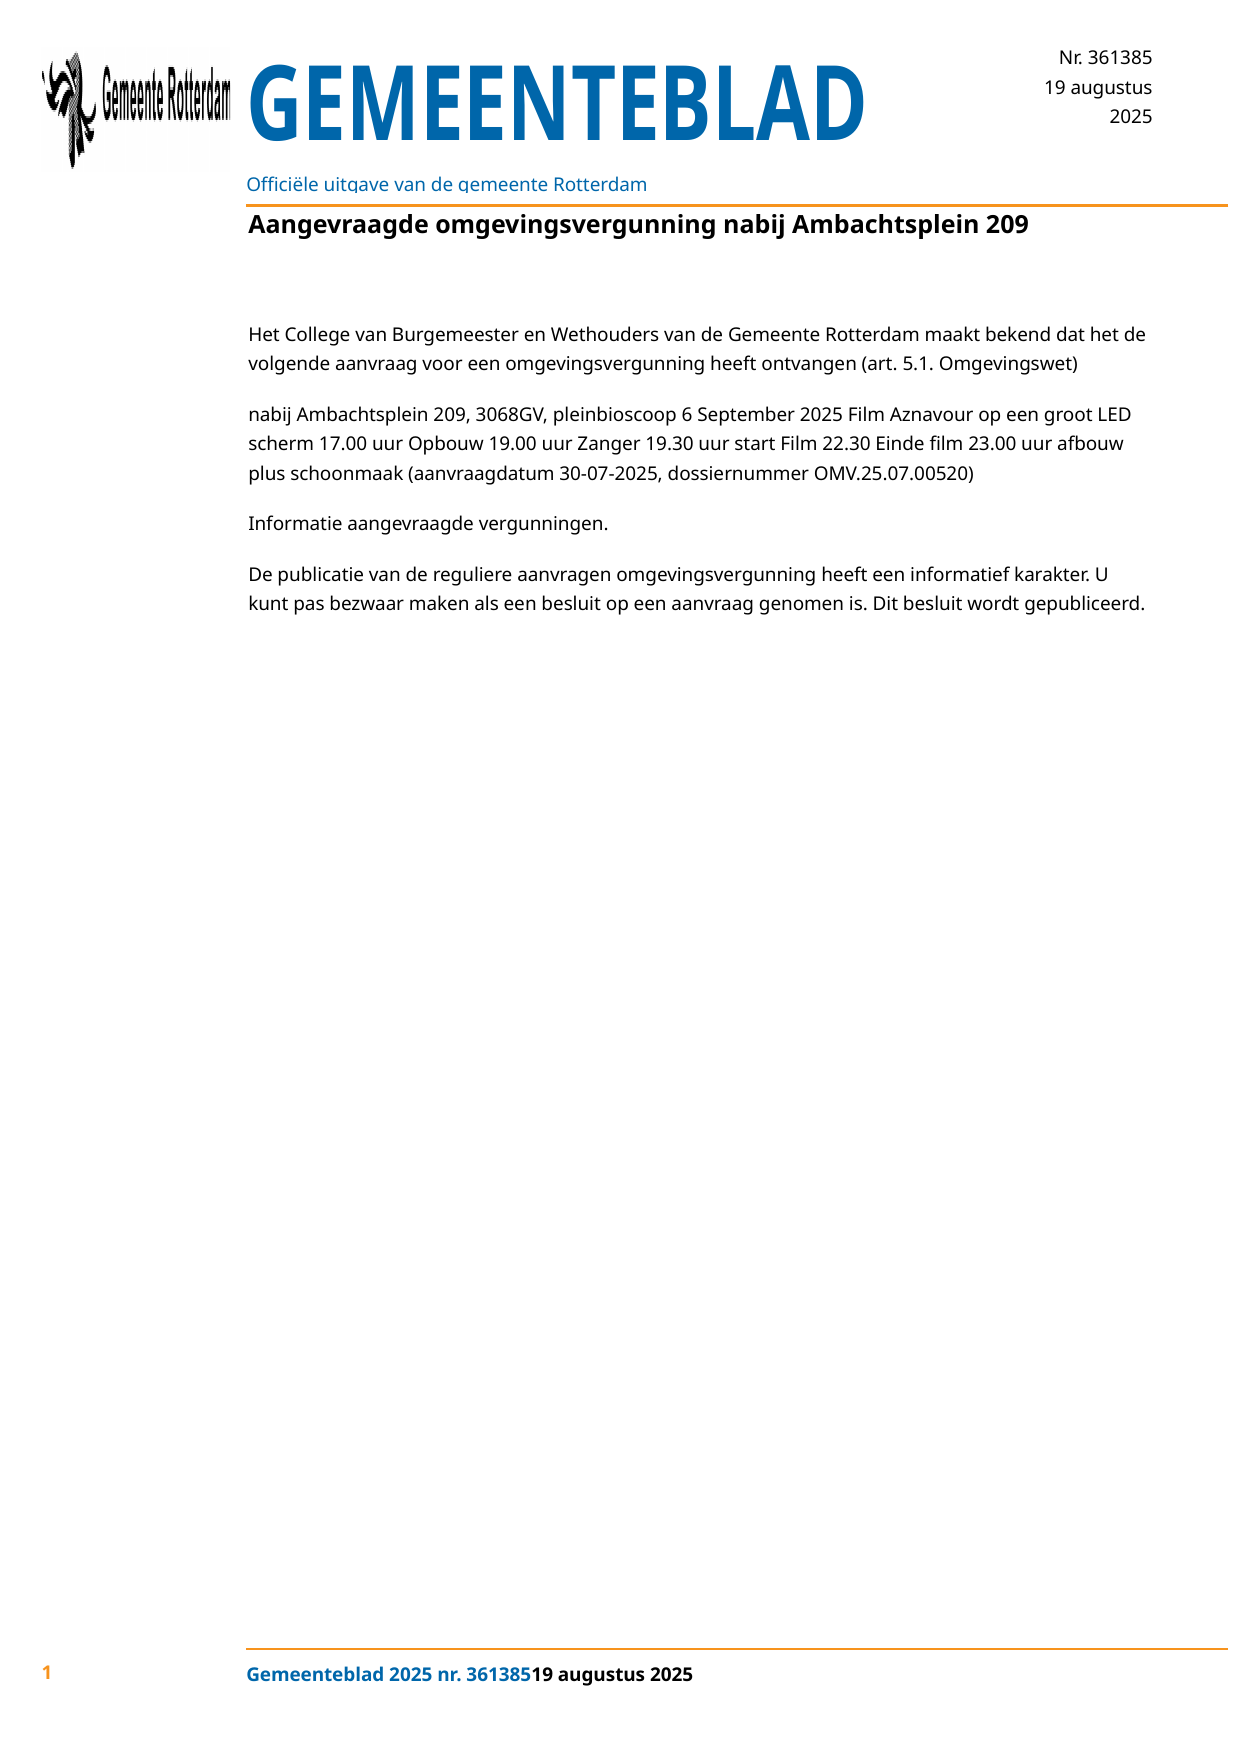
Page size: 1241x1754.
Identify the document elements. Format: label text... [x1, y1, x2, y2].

text Aangevraagde omgevingsvergunning nabij Ambachtsplein 209 [248, 207, 1152, 241]
text Het College van Burgemeester en Wethouders van de Gemeente Rotterdam maakt bekend dat het de volgende aanvraag voor een omgevingsvergunning heeft ontvangen (art. 5.1. Omgevingswet) [248, 321, 1152, 376]
picture [41, 47, 231, 172]
text nabij Ambachtsplein 209, 3068GV, pleinbioscoop 6 September 2025 Film Aznavour op een groot LED scherm 17.00 uur Opbouw 19.00 uur Zanger 19.30 uur start Film 22.30 Einde film 23.00 uur afbouw plus schoonmaak (aanvraagdatum 30-07-2025, dossiernummer OMV.25.07.00520) [248, 401, 1152, 486]
text De publicatie van de reguliere aanvragen omgevingsvergunning heeft een informatief karakter. U kunt pas bezwaar maken als een besluit op een aanvraag genomen is. Dit besluit wordt gepubliceerd. [248, 561, 1152, 616]
text Informatie aangevraagde vergunningen. [248, 510, 1152, 536]
